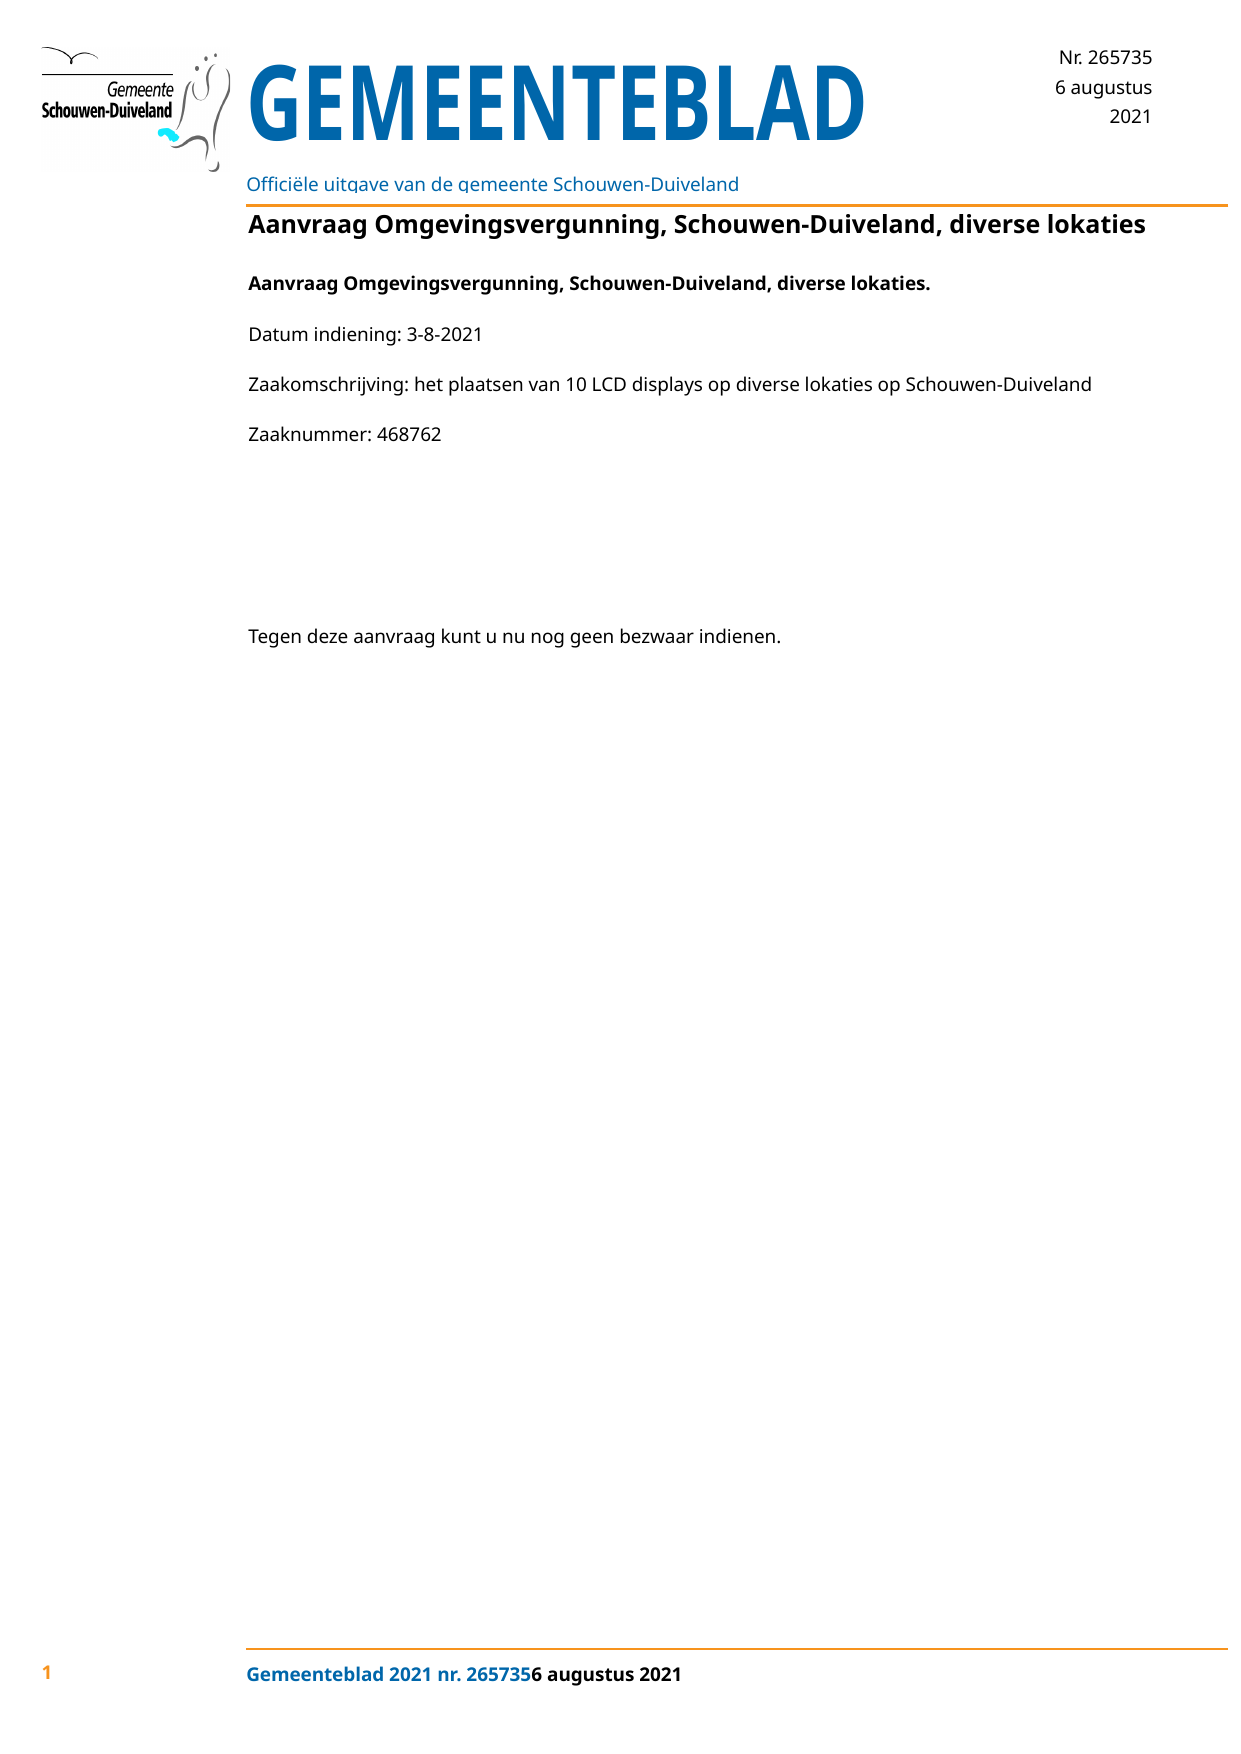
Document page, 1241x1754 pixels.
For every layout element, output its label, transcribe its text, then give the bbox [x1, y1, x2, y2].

text Zaaknummer: 468762 [248, 422, 1152, 447]
text Datum indiening: 3-8-2021 [248, 321, 1152, 346]
text Zaakomschrijving: het plaatsen van 10 LCD displays op diverse lokaties op Schouwen-Duiveland [248, 371, 1152, 397]
text Aanvraag Omgevingsvergunning, Schouwen-Duiveland, diverse lokaties. [248, 270, 1152, 296]
text Aanvraag Omgevingsvergunning, Schouwen-Duiveland, diverse lokaties [248, 207, 1152, 241]
picture [41, 47, 231, 172]
text Tegen deze aanvraag kunt u nu nog geen bezwaar indienen. [248, 623, 1152, 649]
